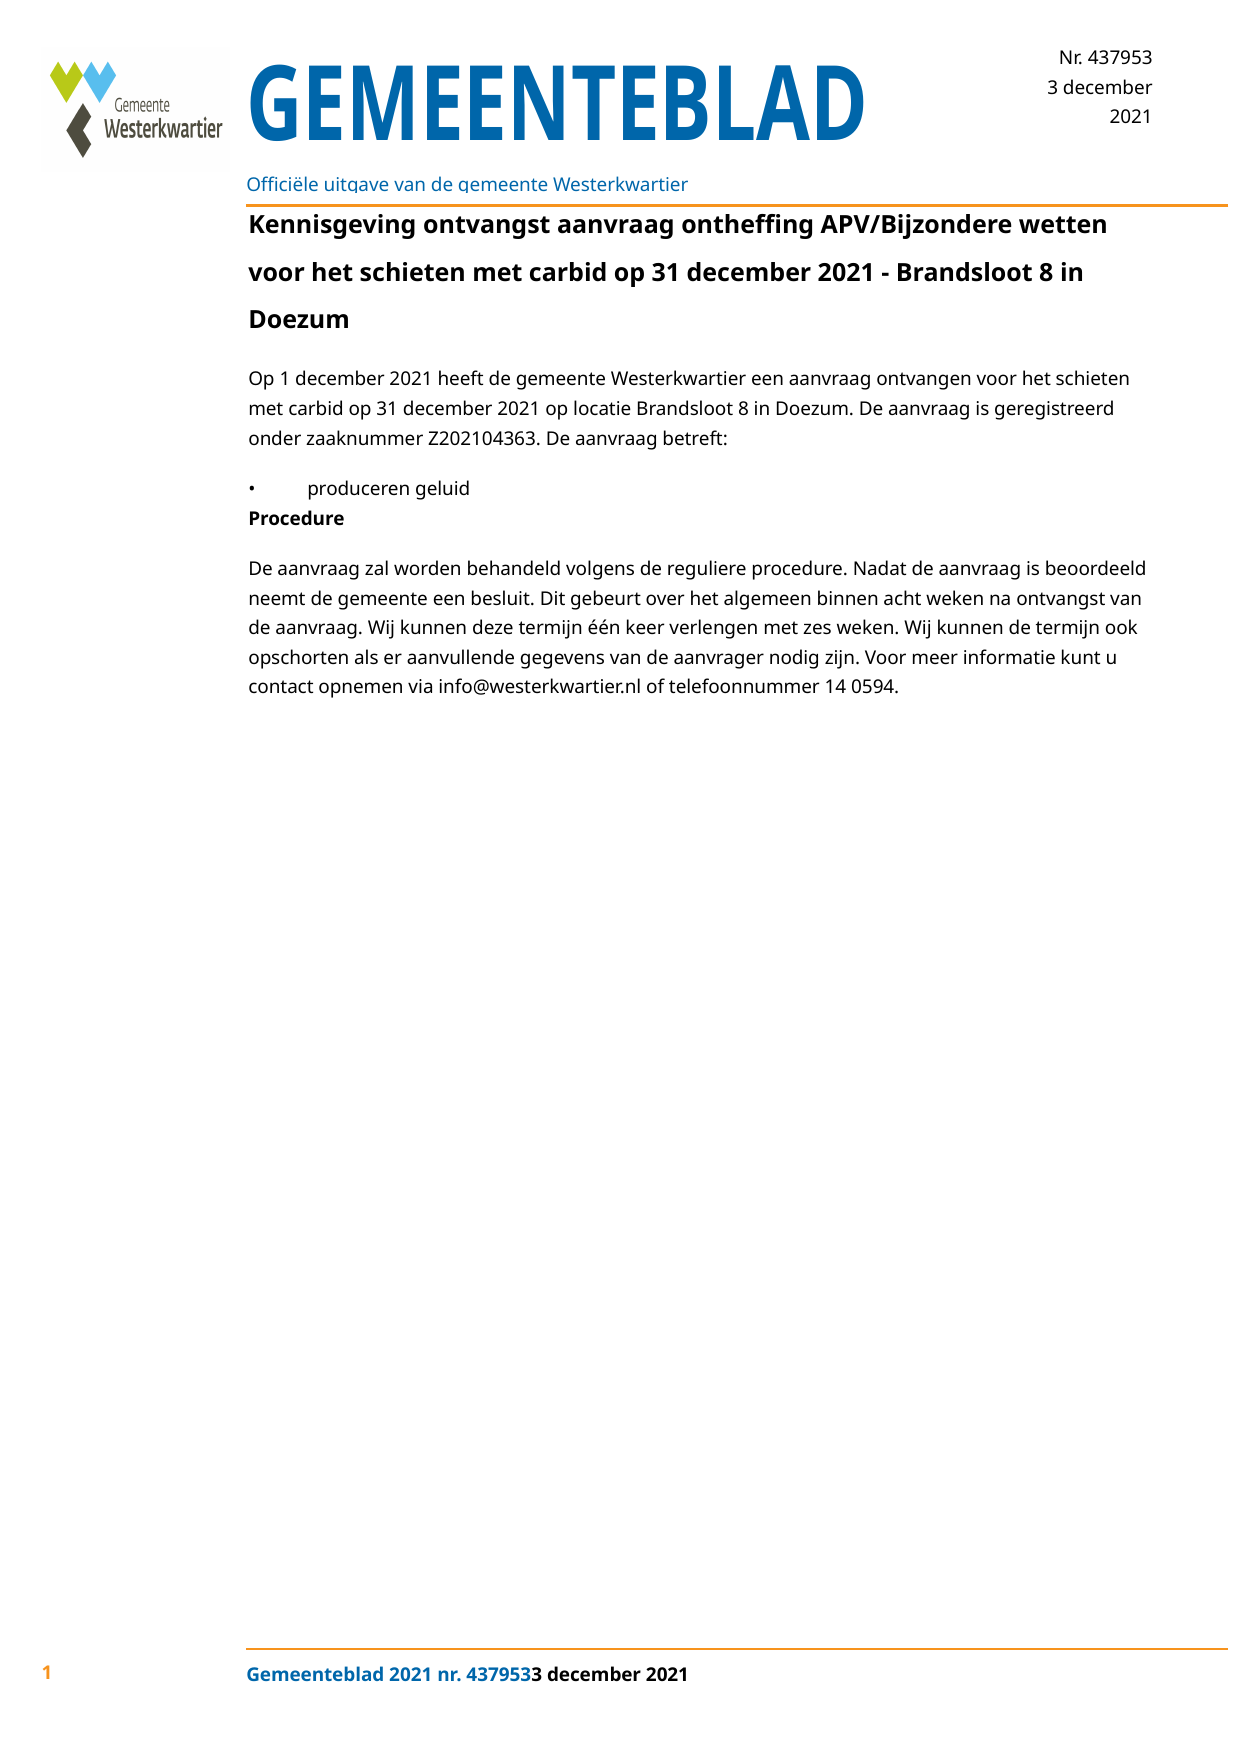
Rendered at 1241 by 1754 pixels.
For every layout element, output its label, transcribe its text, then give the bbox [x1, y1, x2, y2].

text Op 1 december 2021 heeft de gemeente Westerkwartier een aanvraag ontvangen voor het schieten met carbid op 31 december 2021 op locatie Brandsloot 8 in Doezum. De aanvraag is geregistreerd onder zaaknummer Z202104363. De aanvraag betreft: [248, 366, 1152, 450]
list produceren geluid [248, 475, 1152, 501]
text De aanvraag zal worden behandeld volgens de reguliere procedure. Nadat de aanvraag is beoordeeld neemt de gemeente een besluit. Dit gebeurt over het algemeen binnen acht weken na ontvangst van de aanvraag. Wij kunnen deze termijn één keer verlengen met zes weken. Wij kunnen de termijn ook opschorten als er aanvullende gegevens van de aanvrager nodig zijn. Voor meer informatie kunt u contact opnemen via info@westerkwartier.nl of telefoonnummer 14 0594. [248, 555, 1152, 699]
text Kennisgeving ontvangst aanvraag ontheffing APV/Bijzondere wetten voor het schieten met carbid op 31 december 2021 - Brandsloot 8 in Doezum [248, 207, 1152, 336]
text Procedure [248, 505, 1152, 530]
picture [41, 47, 231, 172]
